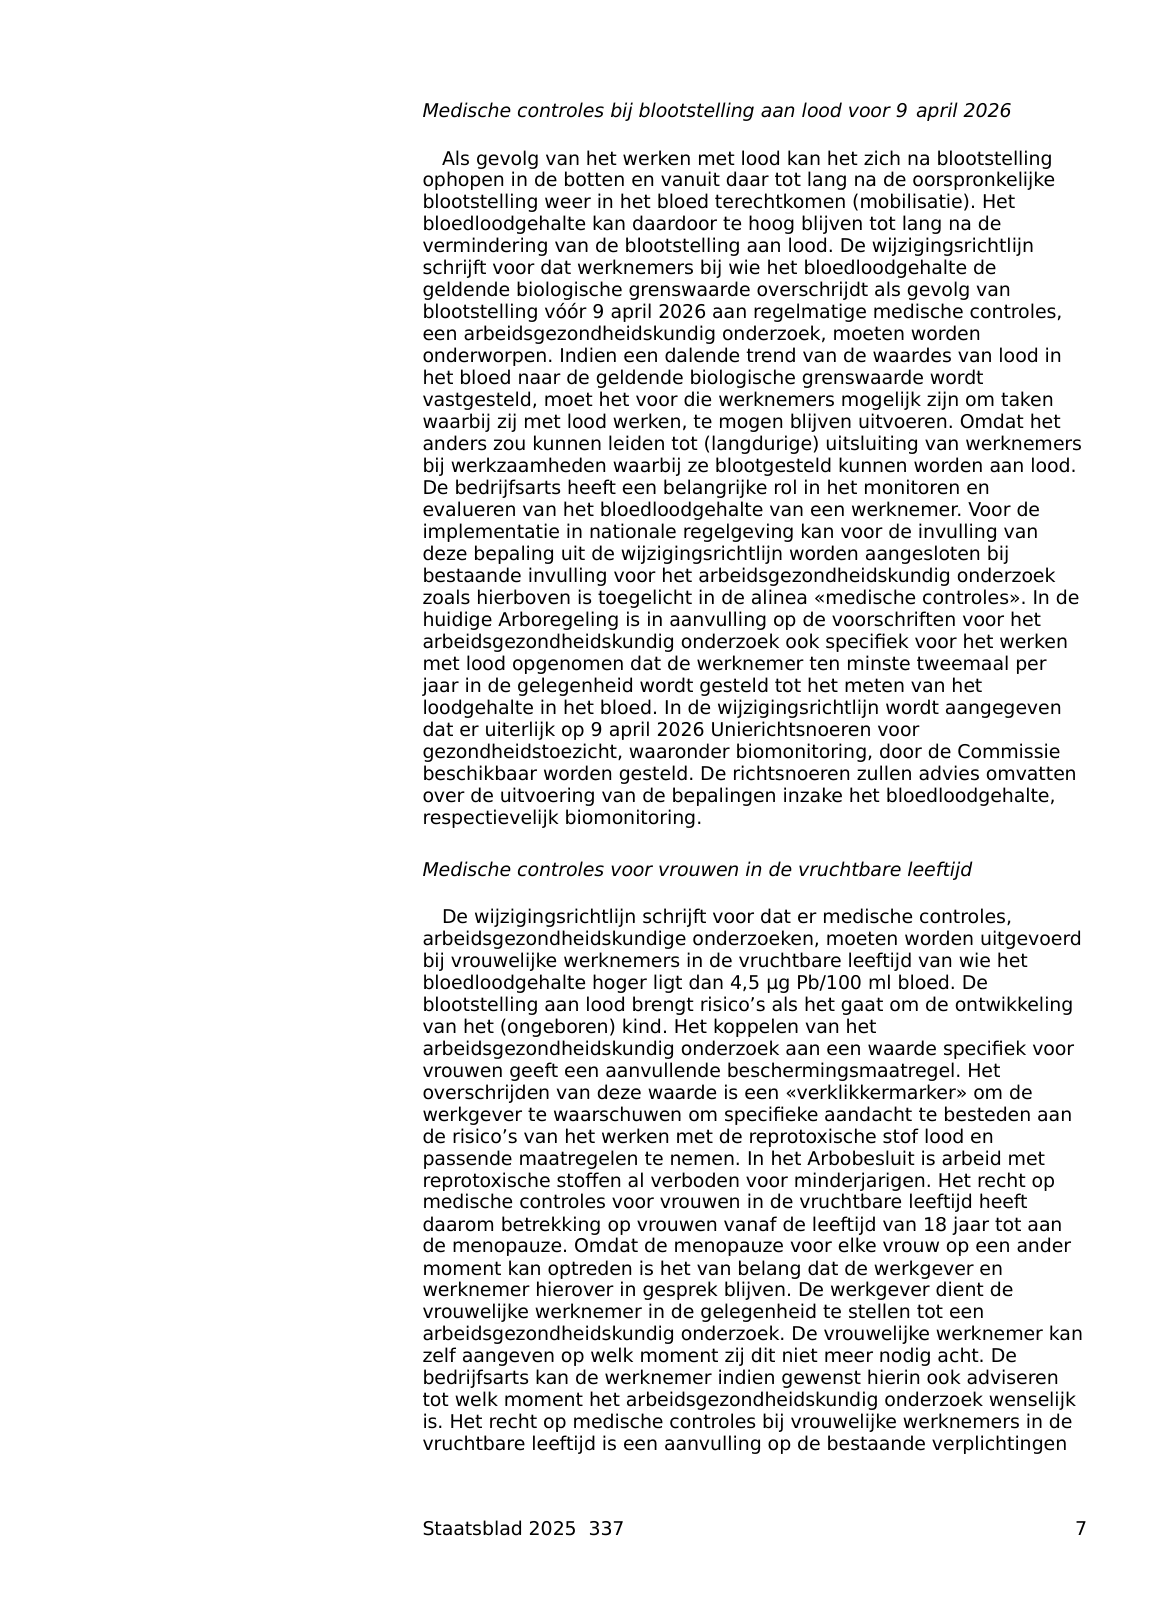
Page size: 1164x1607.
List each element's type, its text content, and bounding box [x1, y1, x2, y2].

subtitle Medische controles bij blootstelling aan lood voor 9 april 2026 [422, 100, 1087, 122]
text Als gevolg van het werken met lood kan het zich na blootstelling ophopen in de botten en vanuit daar tot lang na de oorspronkelijke blootstelling weer in het bloed terechtkomen (mobilisatie). Het bloedloodgehalte kan daardoor te hoog blijven tot lang na de vermindering van de blootstelling aan lood. De wijzigingsrichtlijn schrijft voor dat werknemers bij wie het bloedloodgehalte de geldende biologische grenswaarde overschrijdt als gevolg van blootstelling vóór 9 april 2026 aan regelmatige medische controles, een arbeidsgezondheidskundig onderzoek, moeten worden onderworpen. Indien een dalende trend van de waardes van lood in het bloed naar de geldende biologische grenswaarde wordt vastgesteld, moet het voor die werknemers mogelijk zijn om taken waarbij zij met lood werken, te mogen blijven uitvoeren. Omdat het anders zou kunnen leiden tot (langdurige) uitsluiting van werknemers bij werkzaamheden waarbij ze blootgesteld kunnen worden aan lood. De bedrijfsarts heeft een belangrijke rol in het monitoren en evalueren van het bloedloodgehalte van een werknemer. Voor de implementatie in nationale regelgeving kan voor de invulling van deze bepaling uit de wijzigingsrichtlijn worden aangesloten bij bestaande invulling voor het arbeidsgezondheidskundig onderzoek zoals hierboven is toegelicht in de alinea «medische controles». In de huidige Arboregeling is in aanvulling op de voorschriften voor het arbeidsgezondheidskundig onderzoek ook specifiek voor het werken met lood opgenomen dat de werknemer ten minste tweemaal per jaar in de gelegenheid wordt gesteld tot het meten van het loodgehalte in het bloed. In de wijzigingsrichtlijn wordt aangegeven dat er uiterlijk op 9 april 2026 Unierichtsnoeren voor gezondheidstoezicht, waaronder biomonitoring, door de Commissie beschikbaar worden gesteld. De richtsnoeren zullen advies omvatten over de uitvoering van de bepalingen inzake het bloedloodgehalte, respectievelijk biomonitoring. [422, 147, 1087, 829]
text De wijzigingsrichtlijn schrijft voor dat er medische controles, arbeidsgezondheidskundige onderzoeken, moeten worden uitgevoerd bij vrouwelijke werknemers in de vruchtbare leeftijd van wie het bloedloodgehalte hoger ligt dan 4,5 μg Pb/100 ml bloed. De blootstelling aan lood brengt risico’s als het gaat om de ontwikkeling van het (ongeboren) kind. Het koppelen van het arbeidsgezondheidskundig onderzoek aan een waarde specifiek voor vrouwen geeft een aanvullende beschermingsmaatregel. Het overschrijden van deze waarde is een «verklikkermarker» om de werkgever te waarschuwen om specifieke aandacht te besteden aan de risico’s van het werken met de reprotoxische stof lood en passende maatregelen te nemen. In het Arbobesluit is arbeid met reprotoxische stoffen al verboden voor minderjarigen. Het recht op medische controles voor vrouwen in de vruchtbare leeftijd heeft daarom betrekking op vrouwen vanaf de leeftijd van 18 jaar tot aan de menopauze. Omdat de menopauze voor elke vrouw op een ander moment kan optreden is het van belang dat de werkgever en werknemer hierover in gesprek blijven. De werkgever dient de vrouwelijke werknemer in de gelegenheid te stellen tot een arbeidsgezondheidskundig onderzoek. De vrouwelijke werknemer kan zelf aangeven op welk moment zij dit niet meer nodig acht. De bedrijfsarts kan de werknemer indien gewenst hierin ook adviseren tot welk moment het arbeidsgezondheidskundig onderzoek wenselijk is. Het recht op medische controles bij vrouwelijke werknemers in de vruchtbare leeftijd is een aanvulling op de bestaande verplichtingen [422, 906, 1087, 1455]
subtitle Medische controles voor vrouwen in de vruchtbare leeftijd [422, 859, 1087, 881]
